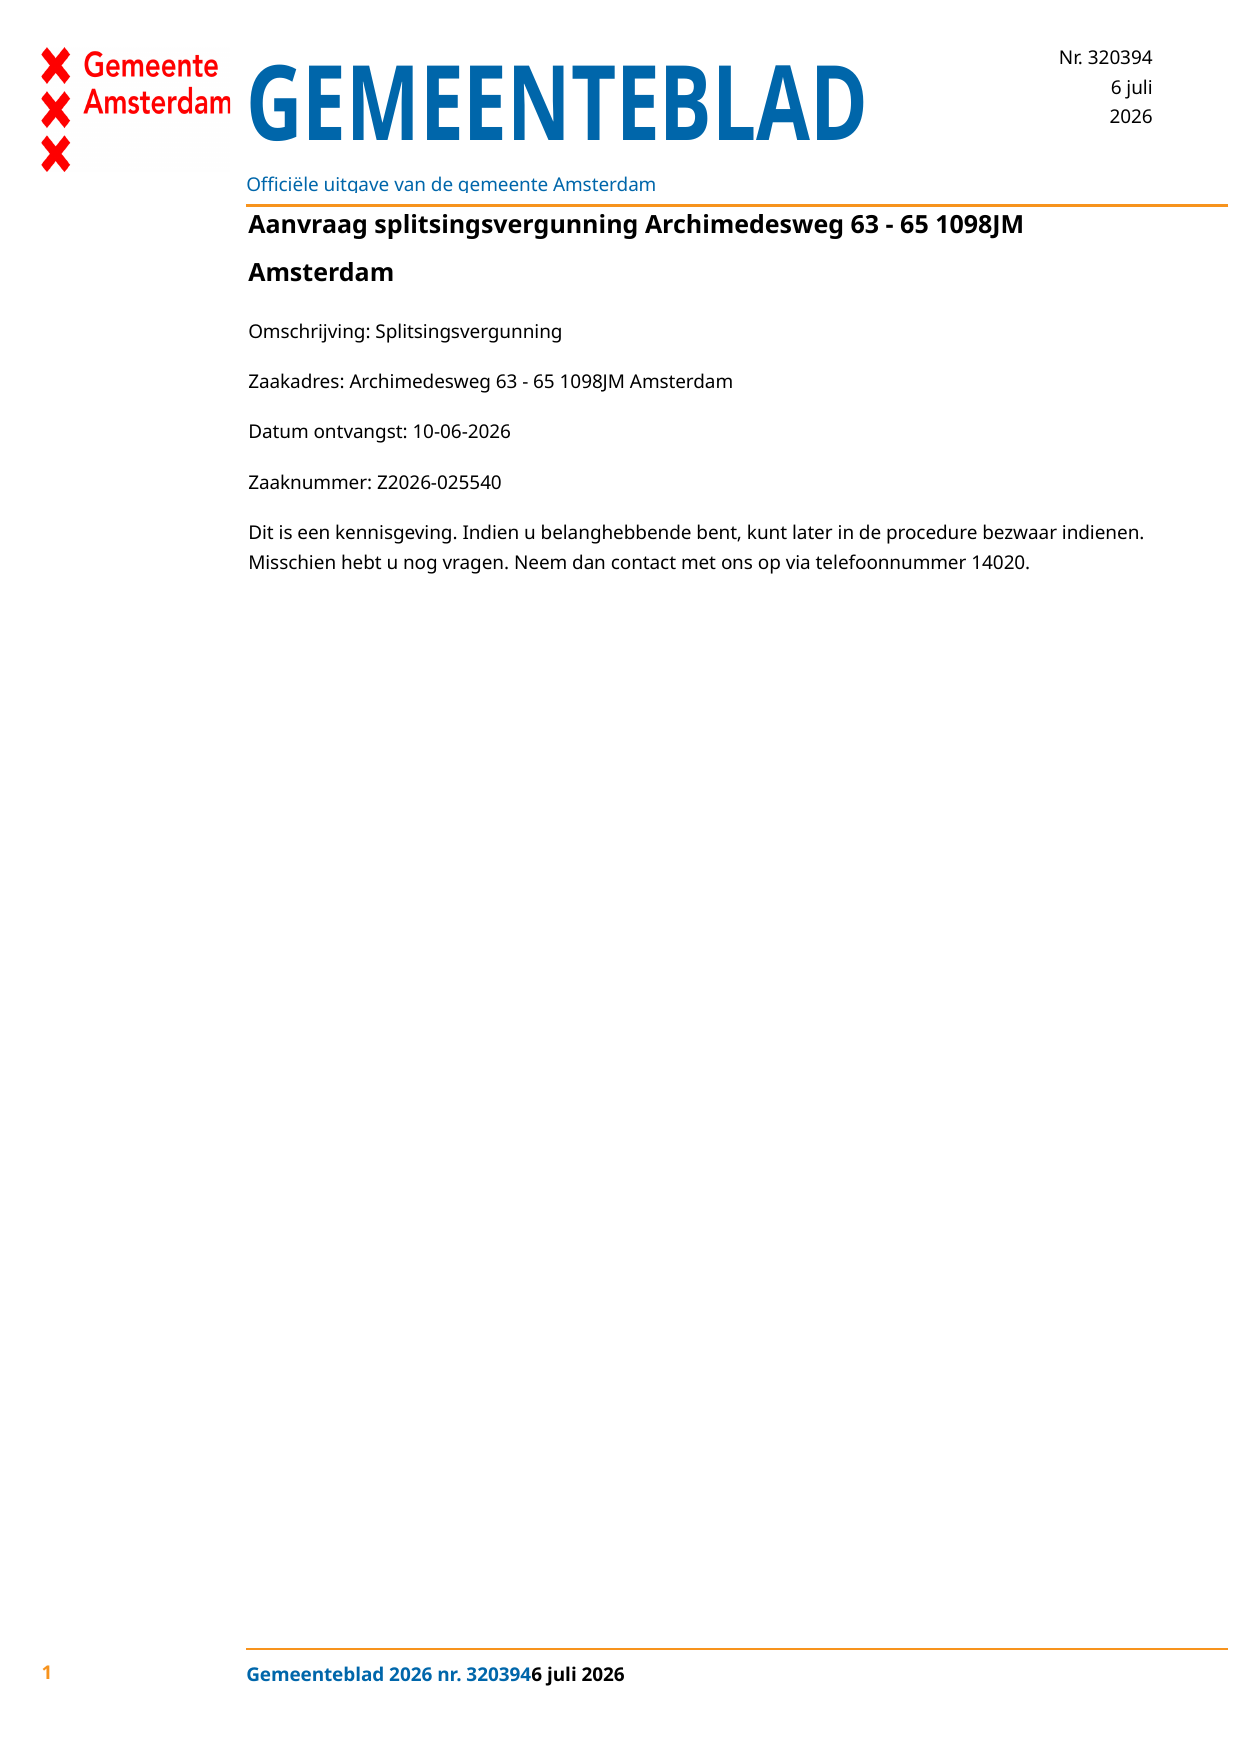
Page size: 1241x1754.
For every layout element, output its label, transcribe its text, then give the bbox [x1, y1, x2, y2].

text Omschrijving: Splitsingsvergunning [248, 318, 1152, 344]
text Aanvraag splitsingsvergunning Archimedesweg 63 - 65 1098JM Amsterdam [248, 207, 1152, 288]
text Datum ontvangst: 10-06-2026 [248, 419, 1152, 444]
text Zaakadres: Archimedesweg 63 - 65 1098JM Amsterdam [248, 368, 1152, 394]
text Dit is een kennisgeving. Indien u belanghebbende bent, kunt later in de procedure bezwaar indienen. Misschien hebt u nog vragen. Neem dan contact met ons op via telefoonnummer 14020. [248, 519, 1152, 575]
picture [41, 47, 231, 172]
text Zaaknummer: Z2026-025540 [248, 469, 1152, 495]
